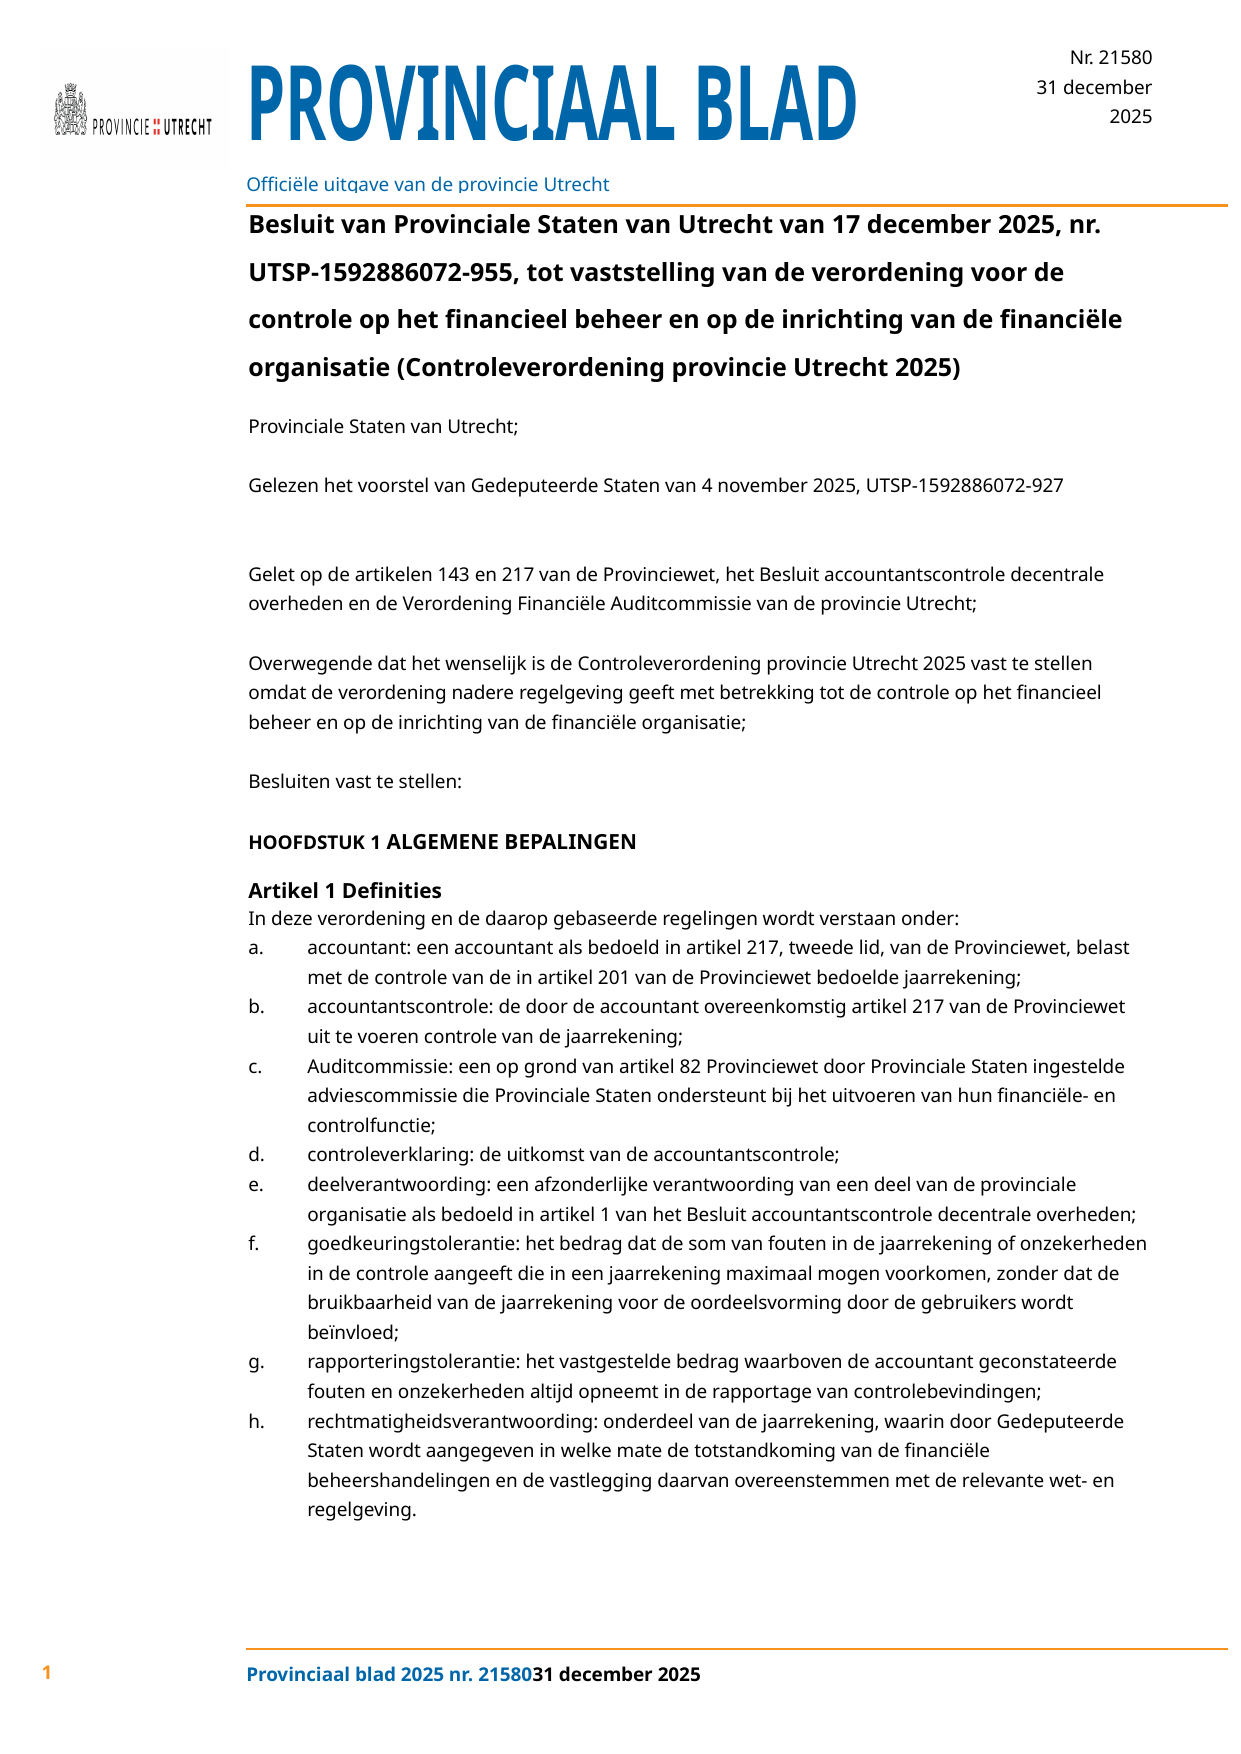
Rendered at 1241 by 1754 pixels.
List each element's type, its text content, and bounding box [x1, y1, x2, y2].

list Auditcommissie: een op grond van artikel 82 Provinciewet door Provinciale Staten ingestelde adviescommissie die Provinciale Staten ondersteunt bij het uitvoeren van hun financiële- en controlfunctie; [248, 1053, 1152, 1138]
text In deze verordening en de daarop gebaseerde regelingen wordt verstaan onder: [248, 905, 1152, 931]
text Gelezen het voorstel van Gedeputeerde Staten van 4 november 2025, UTSP-1592886072-927 [248, 472, 1152, 498]
text Besluit van Provinciale Staten van Utrecht van 17 december 2025, nr. UTSP-1592886072-955, tot vaststelling van de verordening voor de controle op het financieel beheer en op de inrichting van de financiële organisatie (Controleverordening provincie Utrecht 2025) [248, 207, 1152, 384]
text Gelet op de artikelen 143 en 217 van de Provinciewet, het Besluit accountantscontrole decentrale overheden en de Verordening Financiële Auditcommissie van de provincie Utrecht; [248, 561, 1152, 616]
picture [41, 47, 231, 172]
list rechtmatigheidsverantwoording: onderdeel van de jaarrekening, waarin door Gedeputeerde Staten wordt aangegeven in welke mate de totstandkoming van de financiële beheershandelingen en de vastlegging daarvan overeenstemmen met de relevante wet- en regelgeving. [248, 1408, 1152, 1522]
list controleverklaring: de uitkomst van de accountantscontrole; [248, 1142, 1152, 1167]
list rapporteringstolerantie: het vastgestelde bedrag waarboven de accountant geconstateerde fouten en onzekerheden altijd opneemt in de rapportage van controlebevindingen; [248, 1349, 1152, 1404]
list accountant: een accountant als bedoeld in artikel 217, tweede lid, van de Provinciewet, belast met de controle van de in artikel 201 van de Provinciewet bedoelde jaarrekening; [248, 934, 1152, 990]
text Overwegende dat het wenselijk is de Controleverordening provincie Utrecht 2025 vast te stellen omdat de verordening nadere regelgeving geeft met betrekking tot de controle op het financieel beheer en op de inrichting van de financiële organisatie; [248, 650, 1152, 735]
text Artikel 1 Definities [248, 877, 1152, 905]
text HOOFDSTUK 1 ALGEMENE BEPALINGEN [248, 827, 1152, 856]
list goedkeuringstolerantie: het bedrag dat de som van fouten in de jaarrekening of onzekerheden in de controle aangeeft die in een jaarrekening maximaal mogen voorkomen, zonder dat de bruikbaarheid van de jaarrekening voor de oordeelsvorming door de gebruikers wordt beïnvloed; [248, 1230, 1152, 1345]
text Besluiten vast te stellen: [248, 768, 1152, 794]
list deelverantwoording: een afzonderlijke verantwoording van een deel van de provinciale organisatie als bedoeld in artikel 1 van het Besluit accountantscontrole decentrale overheden; [248, 1171, 1152, 1227]
list accountantscontrole: de door de accountant overeenkomstig artikel 217 van de Provinciewet uit te voeren controle van de jaarrekening; [248, 994, 1152, 1049]
text Provinciale Staten van Utrecht; [248, 413, 1152, 439]
